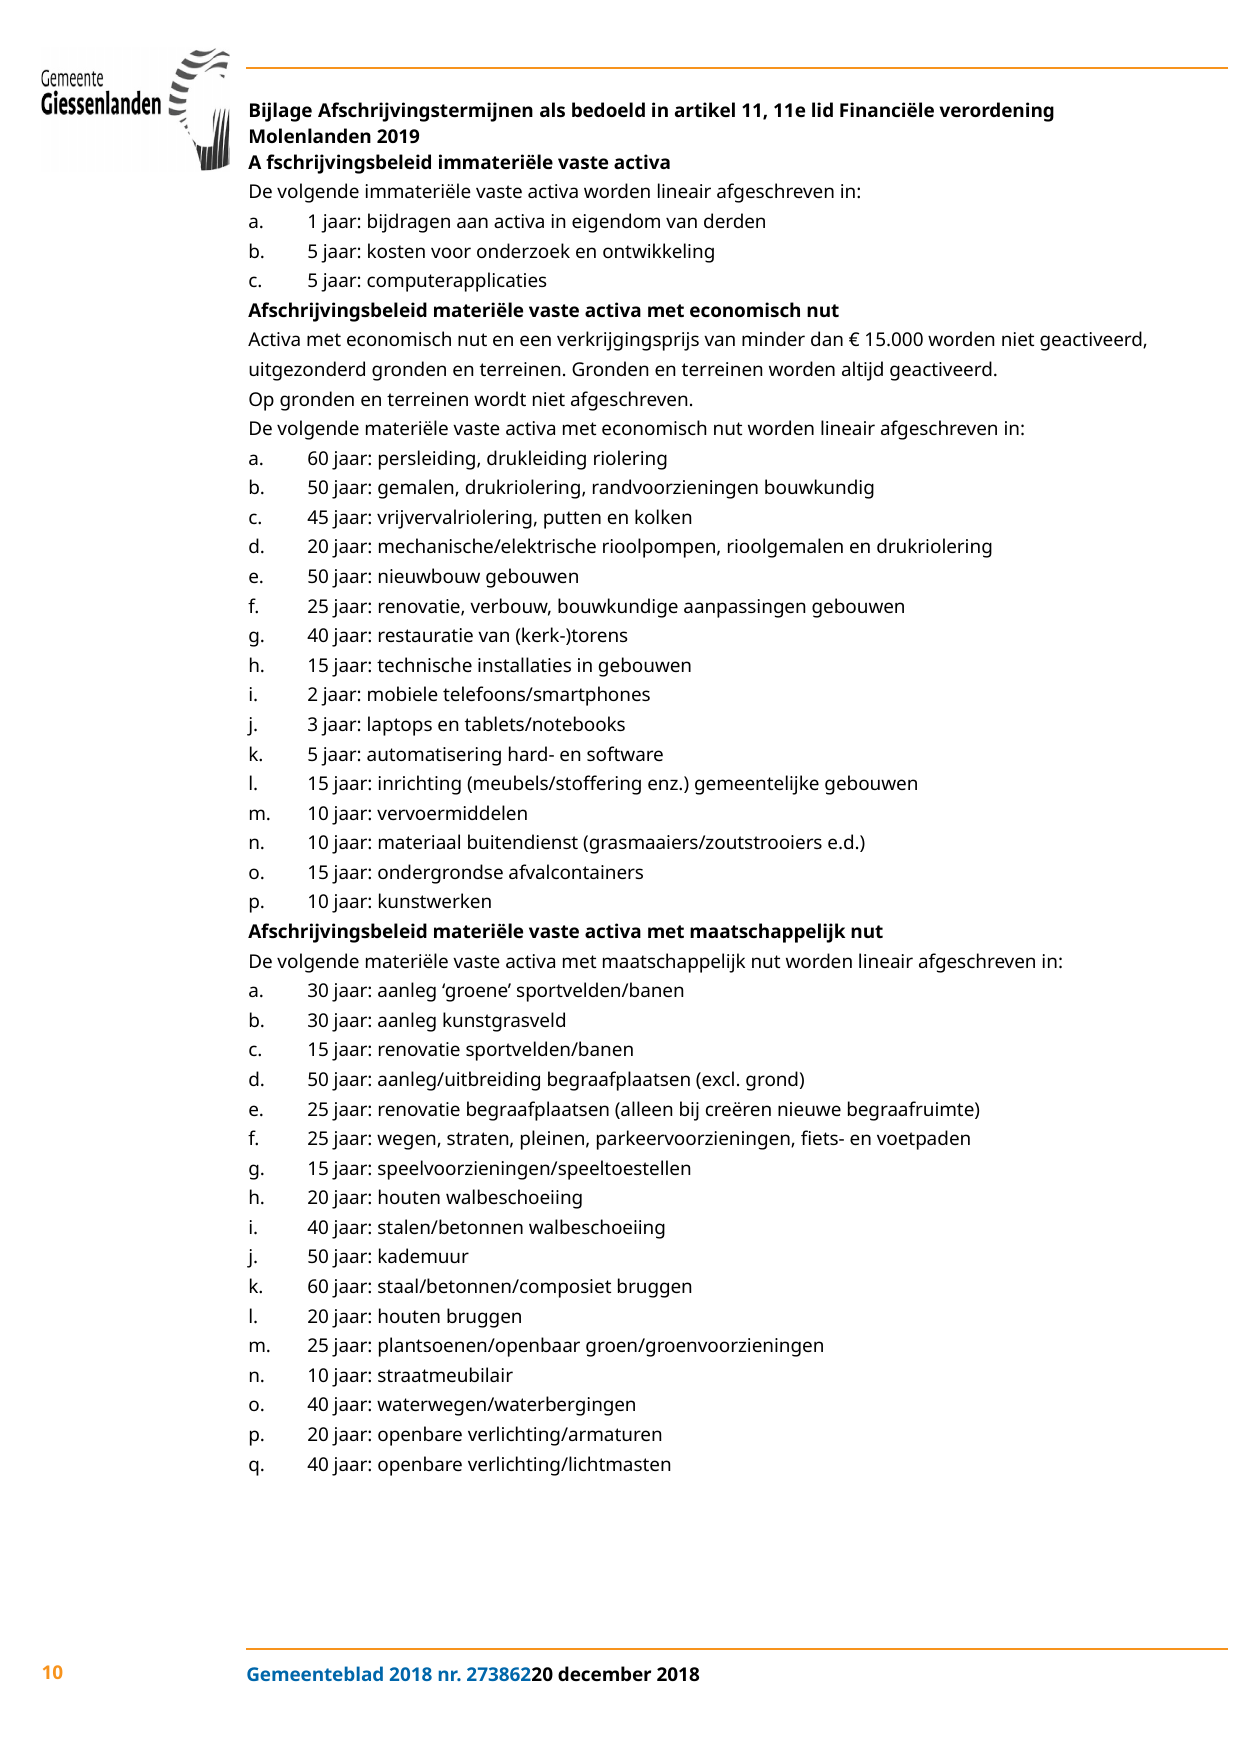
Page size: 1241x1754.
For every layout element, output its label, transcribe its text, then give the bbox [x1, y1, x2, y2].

list 20 jaar: mechanische/elektrische rioolpompen, rioolgemalen en drukriolering [248, 534, 1152, 559]
list 20 jaar: houten walbeschoeiing [248, 1184, 1152, 1210]
list 45 jaar: vrijvervalriolering, putten en kolken [248, 504, 1152, 530]
list 5 jaar: computerapplicaties [248, 267, 1152, 293]
list 50 jaar: aanleg/uitbreiding begraafplaatsen (excl. grond) [248, 1066, 1152, 1092]
list 25 jaar: wegen, straten, pleinen, parkeervoorzieningen, fiets- en voetpaden [248, 1125, 1152, 1151]
text A fschrijvingsbeleid immateriële vaste activa [248, 149, 1152, 175]
text Afschrijvingsbeleid materiële vaste activa met maatschappelijk nut [248, 918, 1152, 944]
list 20 jaar: houten bruggen [248, 1303, 1152, 1328]
picture [41, 47, 231, 172]
list 50 jaar: kademuur [248, 1244, 1152, 1269]
text De volgende immateriële vaste activa worden lineair afgeschreven in: [248, 179, 1152, 204]
list 30 jaar: aanleg kunstgrasveld [248, 1007, 1152, 1033]
list 60 jaar: staal/betonnen/composiet bruggen [248, 1273, 1152, 1299]
text De volgende materiële vaste activa met maatschappelijk nut worden lineair afgeschreven in: [248, 948, 1152, 973]
list 60 jaar: persleiding, drukleiding riolering [248, 445, 1152, 471]
list 25 jaar: renovatie begraafplaatsen (alleen bij creëren nieuwe begraafruimte) [248, 1096, 1152, 1121]
list 15 jaar: renovatie sportvelden/banen [248, 1037, 1152, 1062]
text Bijlage Afschrijvingstermijnen als bedoeld in artikel 11, 11e lid Financiële verordening Molenlanden 2019 [248, 95, 1152, 149]
list 10 jaar: materiaal buitendienst (grasmaaiers/zoutstrooiers e.d.) [248, 829, 1152, 855]
list 40 jaar: stalen/betonnen walbeschoeiing [248, 1214, 1152, 1240]
list 2 jaar: mobiele telefoons/smartphones [248, 682, 1152, 707]
list 10 jaar: vervoermiddelen [248, 800, 1152, 826]
list 40 jaar: waterwegen/waterbergingen [248, 1392, 1152, 1417]
list 15 jaar: ondergrondse afvalcontainers [248, 859, 1152, 885]
list 30 jaar: aanleg ‘groene’ sportvelden/banen [248, 977, 1152, 1003]
list 20 jaar: openbare verlichting/armaturen [248, 1421, 1152, 1447]
list 15 jaar: technische installaties in gebouwen [248, 652, 1152, 678]
list 10 jaar: kunstwerken [248, 889, 1152, 914]
list 50 jaar: nieuwbouw gebouwen [248, 563, 1152, 589]
list 50 jaar: gemalen, drukriolering, randvoorzieningen bouwkundig [248, 474, 1152, 500]
list 15 jaar: speelvoorzieningen/speeltoestellen [248, 1155, 1152, 1181]
list 40 jaar: openbare verlichting/lichtmasten [248, 1451, 1152, 1476]
list 1 jaar: bijdragen aan activa in eigendom van derden [248, 208, 1152, 234]
text De volgende materiële vaste activa met economisch nut worden lineair afgeschreven in: [248, 415, 1152, 441]
list 25 jaar: renovatie, verbouw, bouwkundige aanpassingen gebouwen [248, 593, 1152, 618]
text Activa met economisch nut en een verkrijgingsprijs van minder dan € 15.000 worden niet geactiveerd, uitgezonderd gronden en terreinen. Gronden en terreinen worden altijd geactiveerd. [248, 327, 1152, 382]
list 25 jaar: plantsoenen/openbaar groen/groenvoorzieningen [248, 1332, 1152, 1358]
list 40 jaar: restauratie van (kerk-)torens [248, 622, 1152, 648]
list 10 jaar: straatmeubilair [248, 1362, 1152, 1388]
text Afschrijvingsbeleid materiële vaste activa met economisch nut [248, 297, 1152, 323]
text Op gronden en terreinen wordt niet afgeschreven. [248, 386, 1152, 411]
list 15 jaar: inrichting (meubels/stoffering enz.) gemeentelijke gebouwen [248, 770, 1152, 796]
list 5 jaar: automatisering hard- en software [248, 741, 1152, 766]
list 3 jaar: laptops en tablets/notebooks [248, 711, 1152, 737]
list 5 jaar: kosten voor onderzoek en ontwikkeling [248, 238, 1152, 263]
